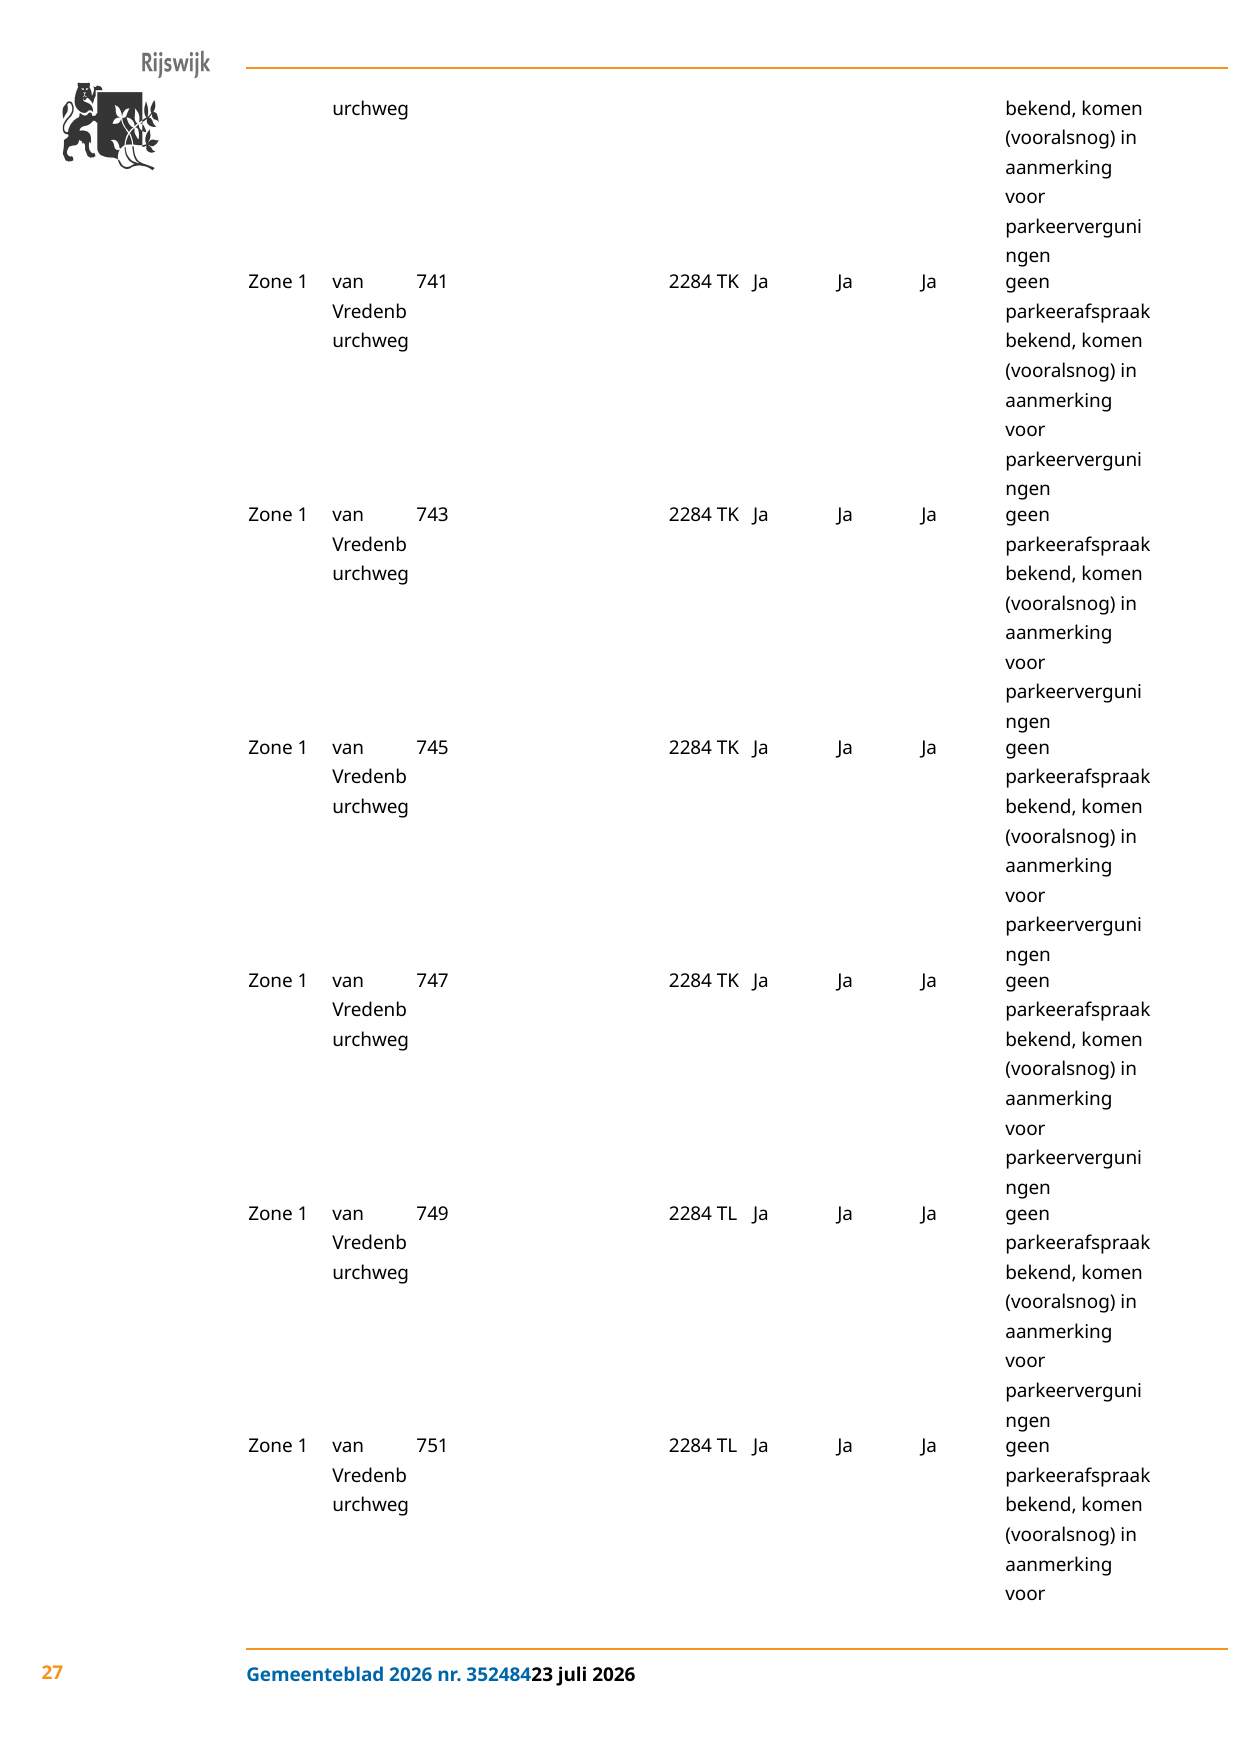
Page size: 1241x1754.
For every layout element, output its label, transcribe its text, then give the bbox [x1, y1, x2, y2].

table_cell van Vredenburchweg [332, 734, 416, 967]
table_cell Ja [837, 501, 921, 734]
table_cell van Vredenburchweg [332, 269, 416, 501]
table_cell Ja [753, 501, 837, 734]
table_cell 2284 TK [669, 734, 753, 967]
table_cell Ja [753, 734, 837, 967]
table_cell van Vredenburchweg [332, 1433, 416, 1606]
table_cell Ja [753, 269, 837, 501]
table_cell [585, 269, 669, 501]
table_cell [500, 1433, 584, 1606]
table_cell [500, 1200, 584, 1432]
table_cell geen parkeerafspraak bekend, komen (vooralsnog) in aanmerking voor parkeerverguningen [1005, 269, 1152, 501]
table_cell geen parkeerafspraak bekend, komen (vooralsnog) in aanmerking voor parkeerverguningen [1005, 967, 1152, 1200]
table_cell [585, 501, 669, 734]
table_cell van Vredenburchweg [332, 1200, 416, 1432]
table_cell urchweg [332, 95, 416, 268]
table_cell geen parkeerafspraak bekend, komen (vooralsnog) in aanmerking voor parkeerverguningen [1005, 501, 1152, 734]
table_cell [500, 734, 584, 967]
table_cell Ja [921, 734, 1005, 967]
table_cell [585, 1200, 669, 1432]
table_cell [500, 501, 584, 734]
table_cell Ja [837, 269, 921, 501]
table_cell 743 [416, 501, 500, 734]
table_cell [416, 95, 500, 268]
table_cell 2284 TL [669, 1433, 753, 1606]
table_cell 2284 TK [669, 967, 753, 1200]
table_cell van Vredenburchweg [332, 501, 416, 734]
table_cell 745 [416, 734, 500, 967]
table_cell Zone 1 [248, 501, 332, 734]
table_cell Ja [921, 1200, 1005, 1432]
table_cell Ja [921, 501, 1005, 734]
table_cell Ja [753, 1200, 837, 1432]
table_cell [585, 734, 669, 967]
table_cell [669, 95, 753, 268]
table_cell Ja [837, 967, 921, 1200]
table_cell [248, 95, 332, 268]
table_cell 2284 TK [669, 501, 753, 734]
table_cell Ja [837, 1200, 921, 1432]
table_cell geen parkeerafspraak bekend, komen (vooralsnog) in aanmerking voor parkeerverguningen [1005, 734, 1152, 967]
table_cell Ja [921, 1433, 1005, 1606]
table_cell Ja [921, 967, 1005, 1200]
table_cell Ja [753, 967, 837, 1200]
table_cell 2284 TL [669, 1200, 753, 1432]
table_cell [585, 967, 669, 1200]
table_cell Ja [837, 734, 921, 967]
table_cell Zone 1 [248, 734, 332, 967]
table_cell [500, 95, 584, 268]
table_cell Zone 1 [248, 1433, 332, 1606]
table_cell [585, 1433, 669, 1606]
table_cell 747 [416, 967, 500, 1200]
table_cell 751 [416, 1433, 500, 1606]
table_cell Ja [837, 1433, 921, 1606]
table_cell 749 [416, 1200, 500, 1432]
table_cell 2284 TK [669, 269, 753, 501]
table_cell geen parkeerafspraak bekend, komen (vooralsnog) in aanmerking voor parkeerverguningen [1005, 1200, 1152, 1432]
table_cell Zone 1 [248, 269, 332, 501]
table_cell bekend, komen (vooralsnog) in aanmerking voor parkeerverguningen [1005, 95, 1152, 268]
table_cell [753, 95, 837, 268]
table_cell [500, 967, 584, 1200]
table_cell [837, 95, 921, 268]
table_cell [585, 95, 669, 268]
table_cell Ja [921, 269, 1005, 501]
table_cell [500, 269, 584, 501]
table_cell van Vredenburchweg [332, 967, 416, 1200]
table_cell [921, 95, 1005, 268]
picture [41, 47, 231, 172]
table_cell geen parkeerafspraak bekend, komen (vooralsnog) in aanmerking voor [1005, 1433, 1152, 1606]
table_cell Zone 1 [248, 1200, 332, 1432]
table_cell Ja [753, 1433, 837, 1606]
table_cell Zone 1 [248, 967, 332, 1200]
table_cell 741 [416, 269, 500, 501]
